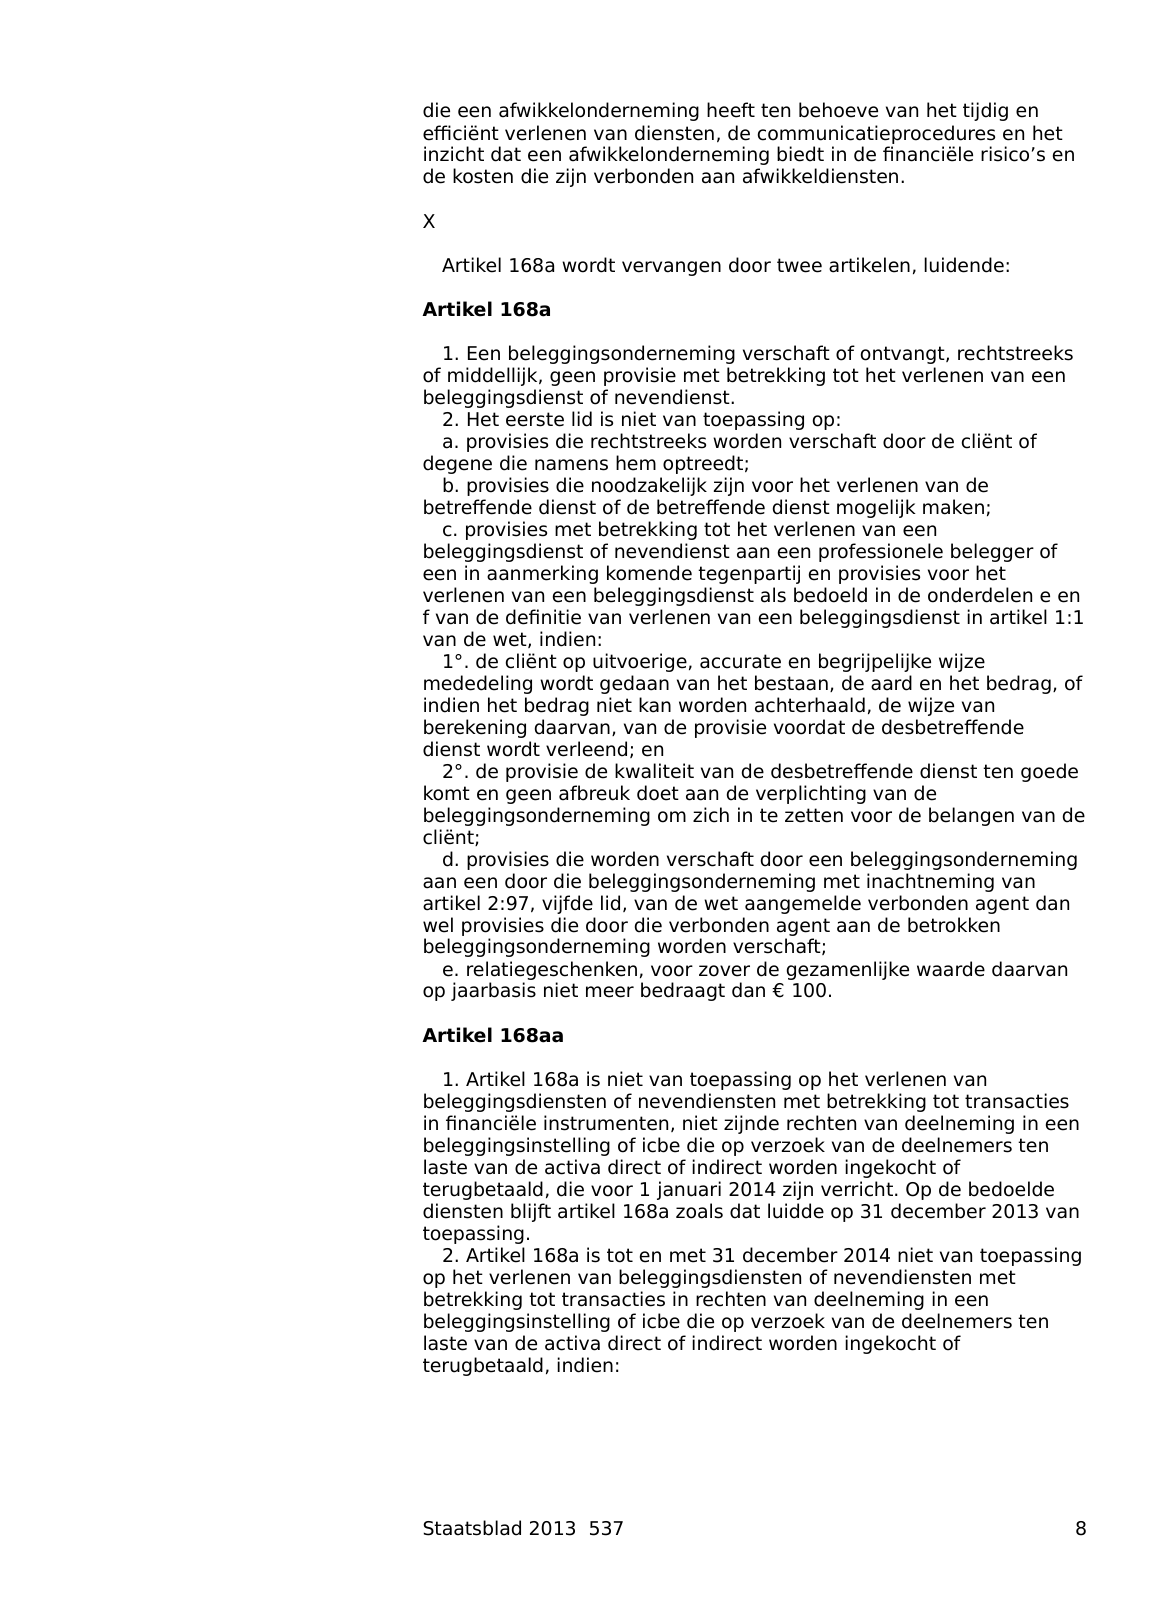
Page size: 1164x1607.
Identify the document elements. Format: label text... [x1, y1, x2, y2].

text e. relatiegeschenken, voor zover de gezamenlijke waarde daarvan op jaarbasis niet meer bedraagt dan € 100. [422, 958, 1087, 1002]
text d. provisies die worden verschaft door een beleggingsonderneming aan een door die beleggingsonderneming met inachtneming van artikel 2:97, vijfde lid, van de wet aangemelde verbonden agent dan wel provisies die door die verbonden agent aan de betrokken beleggingsonderneming worden verschaft; [422, 848, 1087, 958]
text 2. Het eerste lid is niet van toepassing op: [422, 409, 1087, 431]
text a. provisies die rechtstreeks worden verschaft door de cliënt of degene die namens hem optreedt; [422, 431, 1087, 475]
text 1. Artikel 168a is niet van toepassing op het verlenen van beleggingsdiensten of nevendiensten met betrekking tot transacties in financiële instrumenten, niet zijnde rechten van deelneming in een beleggingsinstelling of icbe die op verzoek van de deelnemers ten laste van de activa direct of indirect worden ingekocht of terugbetaald, die voor 1 januari 2014 zijn verricht. Op de bedoelde diensten blijft artikel 168a zoals dat luidde op 31 december 2013 van toepassing. [422, 1069, 1087, 1244]
text 2°. de provisie de kwaliteit van de desbetreffende dienst ten goede komt en geen afbreuk doet aan de verplichting van de beleggingsonderneming om zich in te zetten voor de belangen van de cliënt; [422, 761, 1087, 848]
text 1. Een beleggingsonderneming verschaft of ontvangt, rechtstreeks of middellijk, geen provisie met betrekking tot het verlenen van een beleggingsdienst of nevendienst. [422, 343, 1087, 409]
subtitle Artikel 168a [422, 299, 1087, 321]
text c. provisies met betrekking tot het verlenen van een beleggingsdienst of nevendienst aan een professionele belegger of een in aanmerking komende tegenpartij en provisies voor het verlenen van een beleggingsdienst als bedoeld in de onderdelen e en f van de definitie van verlenen van een beleggingsdienst in artikel 1:1 van de wet, indien: [422, 519, 1087, 651]
text Artikel 168a wordt vervangen door twee artikelen, luidende: [422, 255, 1087, 277]
text X [422, 211, 1087, 232]
text 1°. de cliënt op uitvoerige, accurate en begrijpelijke wijze mededeling wordt gedaan van het bestaan, de aard en het bedrag, of indien het bedrag niet kan worden achterhaald, de wijze van berekening daarvan, van de provisie voordat de desbetreffende dienst wordt verleend; en [422, 651, 1087, 761]
text b. provisies die noodzakelijk zijn voor het verlenen van de betreffende dienst of de betreffende dienst mogelijk maken; [422, 475, 1087, 519]
text die een afwikkelonderneming heeft ten behoeve van het tijdig en efficiënt verlenen van diensten, de communicatieprocedures en het inzicht dat een afwikkelonderneming biedt in de financiële risico’s en de kosten die zijn verbonden aan afwikkeldiensten. [422, 100, 1087, 188]
subtitle Artikel 168aa [422, 1024, 1087, 1047]
text 2. Artikel 168a is tot en met 31 december 2014 niet van toepassing op het verlenen van beleggingsdiensten of nevendiensten met betrekking tot transacties in rechten van deelneming in een beleggingsinstelling of icbe die op verzoek van de deelnemers ten laste van de activa direct of indirect worden ingekocht of terugbetaald, indien: [422, 1244, 1087, 1376]
